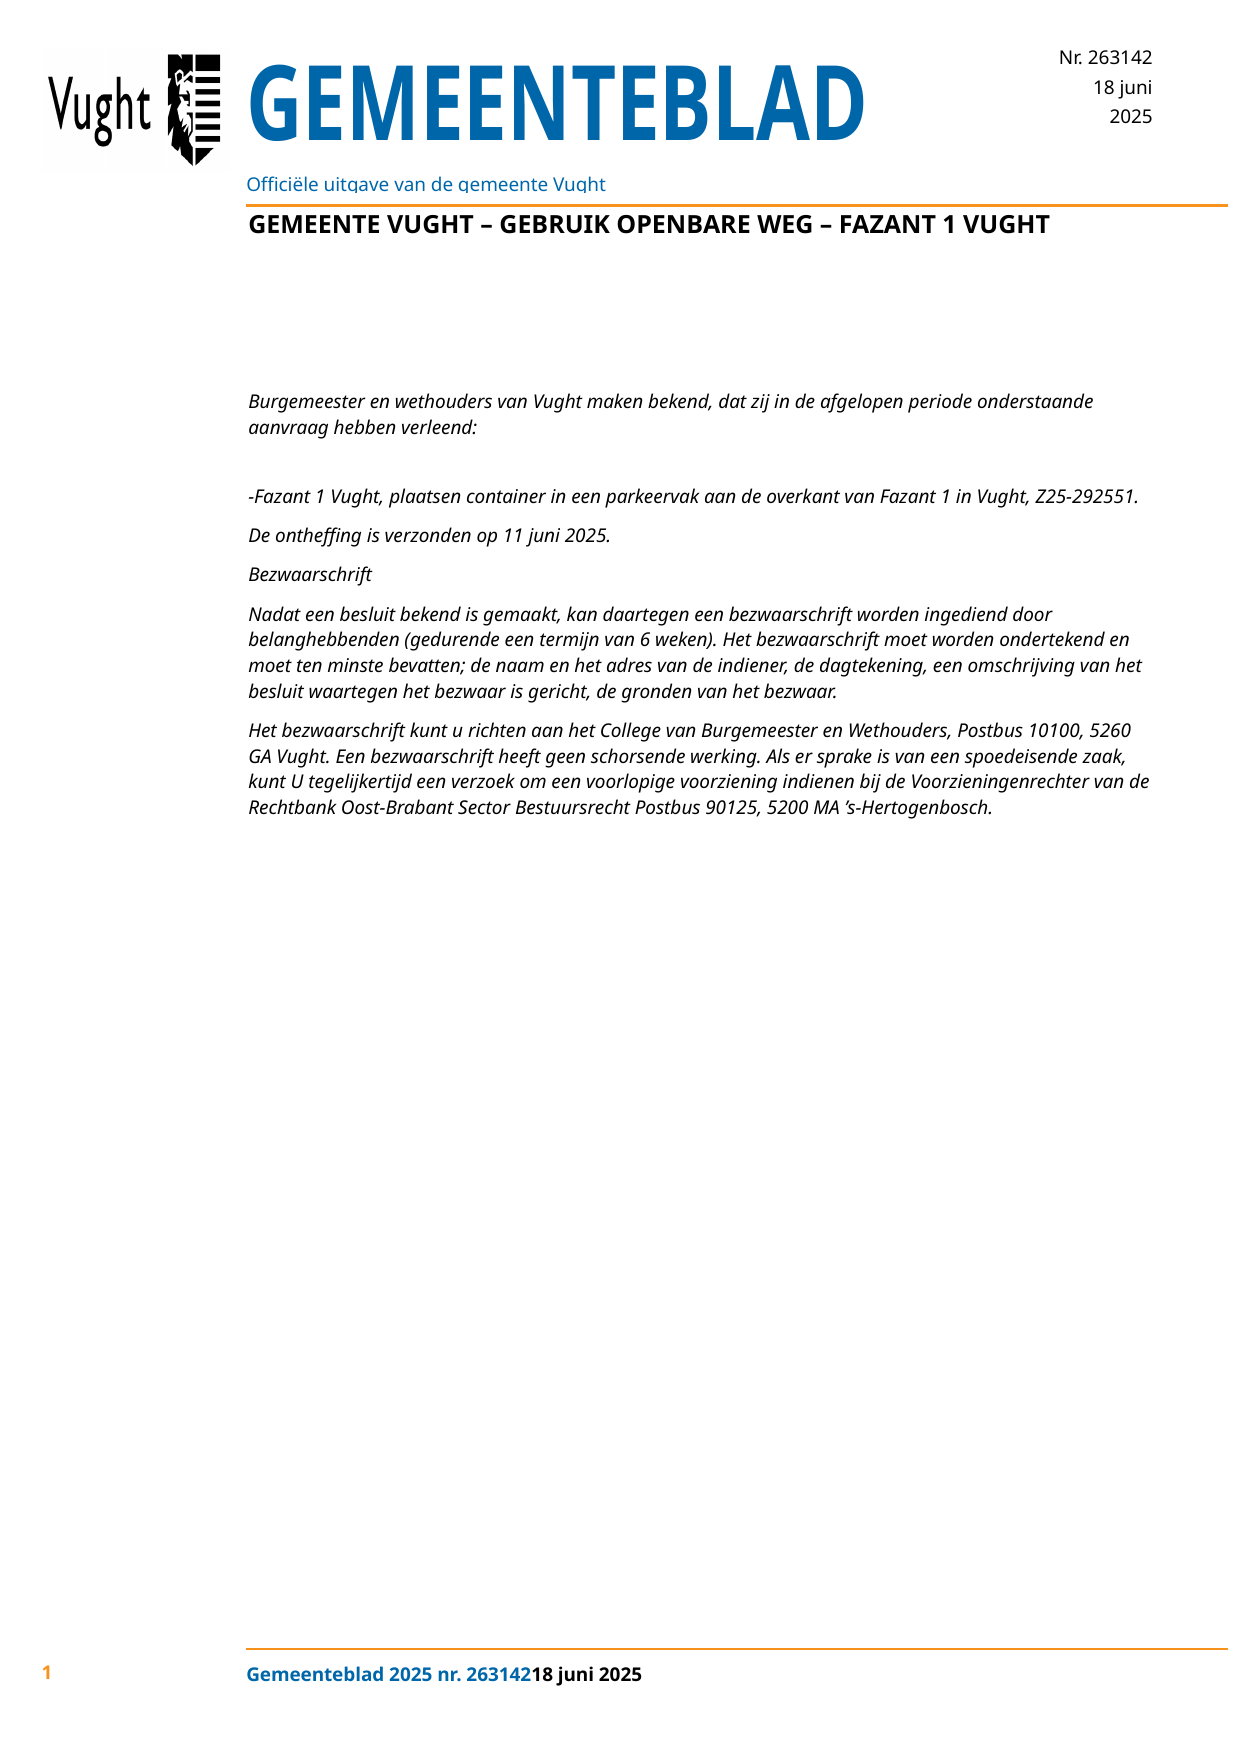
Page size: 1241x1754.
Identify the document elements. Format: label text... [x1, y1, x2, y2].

text Het bezwaarschrift kunt u richten aan het College van Burgemeester en Wethouders, Postbus 10100, 5260 GA Vught. Een bezwaarschrift heeft geen schorsende werking. Als er sprake is van een spoedeisende zaak, kunt U tegelijkertijd een verzoek om een voorlopige voorziening indienen bij de Voorzieningenrechter van de Rechtbank Oost-Brabant Sector Bestuursrecht Postbus 90125, 5200 MA ’s-Hertogenbosch. [248, 717, 1152, 820]
text -Fazant 1 Vught, plaatsen container in een parkeervak aan de overkant van Fazant 1 in Vught, Z25-292551. [248, 483, 1152, 509]
text Burgemeester en wethouders van Vught maken bekend, dat zij in de afgelopen periode onderstaande aanvraag hebben verleend: [248, 388, 1152, 440]
text De ontheffing is verzonden op 11 juni 2025. [248, 522, 1152, 548]
text GEMEENTE VUGHT – GEBRUIK OPENBARE WEG – FAZANT 1 VUGHT [248, 207, 1152, 241]
text Bezwaarschrift [248, 562, 1152, 587]
picture [41, 47, 231, 172]
text Nadat een besluit bekend is gemaakt, kan daartegen een bezwaarschrift worden ingediend door belanghebbenden (gedurende een termijn van 6 weken). Het bezwaarschrift moet worden ondertekend en moet ten minste bevatten; de naam en het adres van de indiener, de dagtekening, een omschrijving van het besluit waartegen het bezwaar is gericht, de gronden van het bezwaar. [248, 601, 1152, 704]
